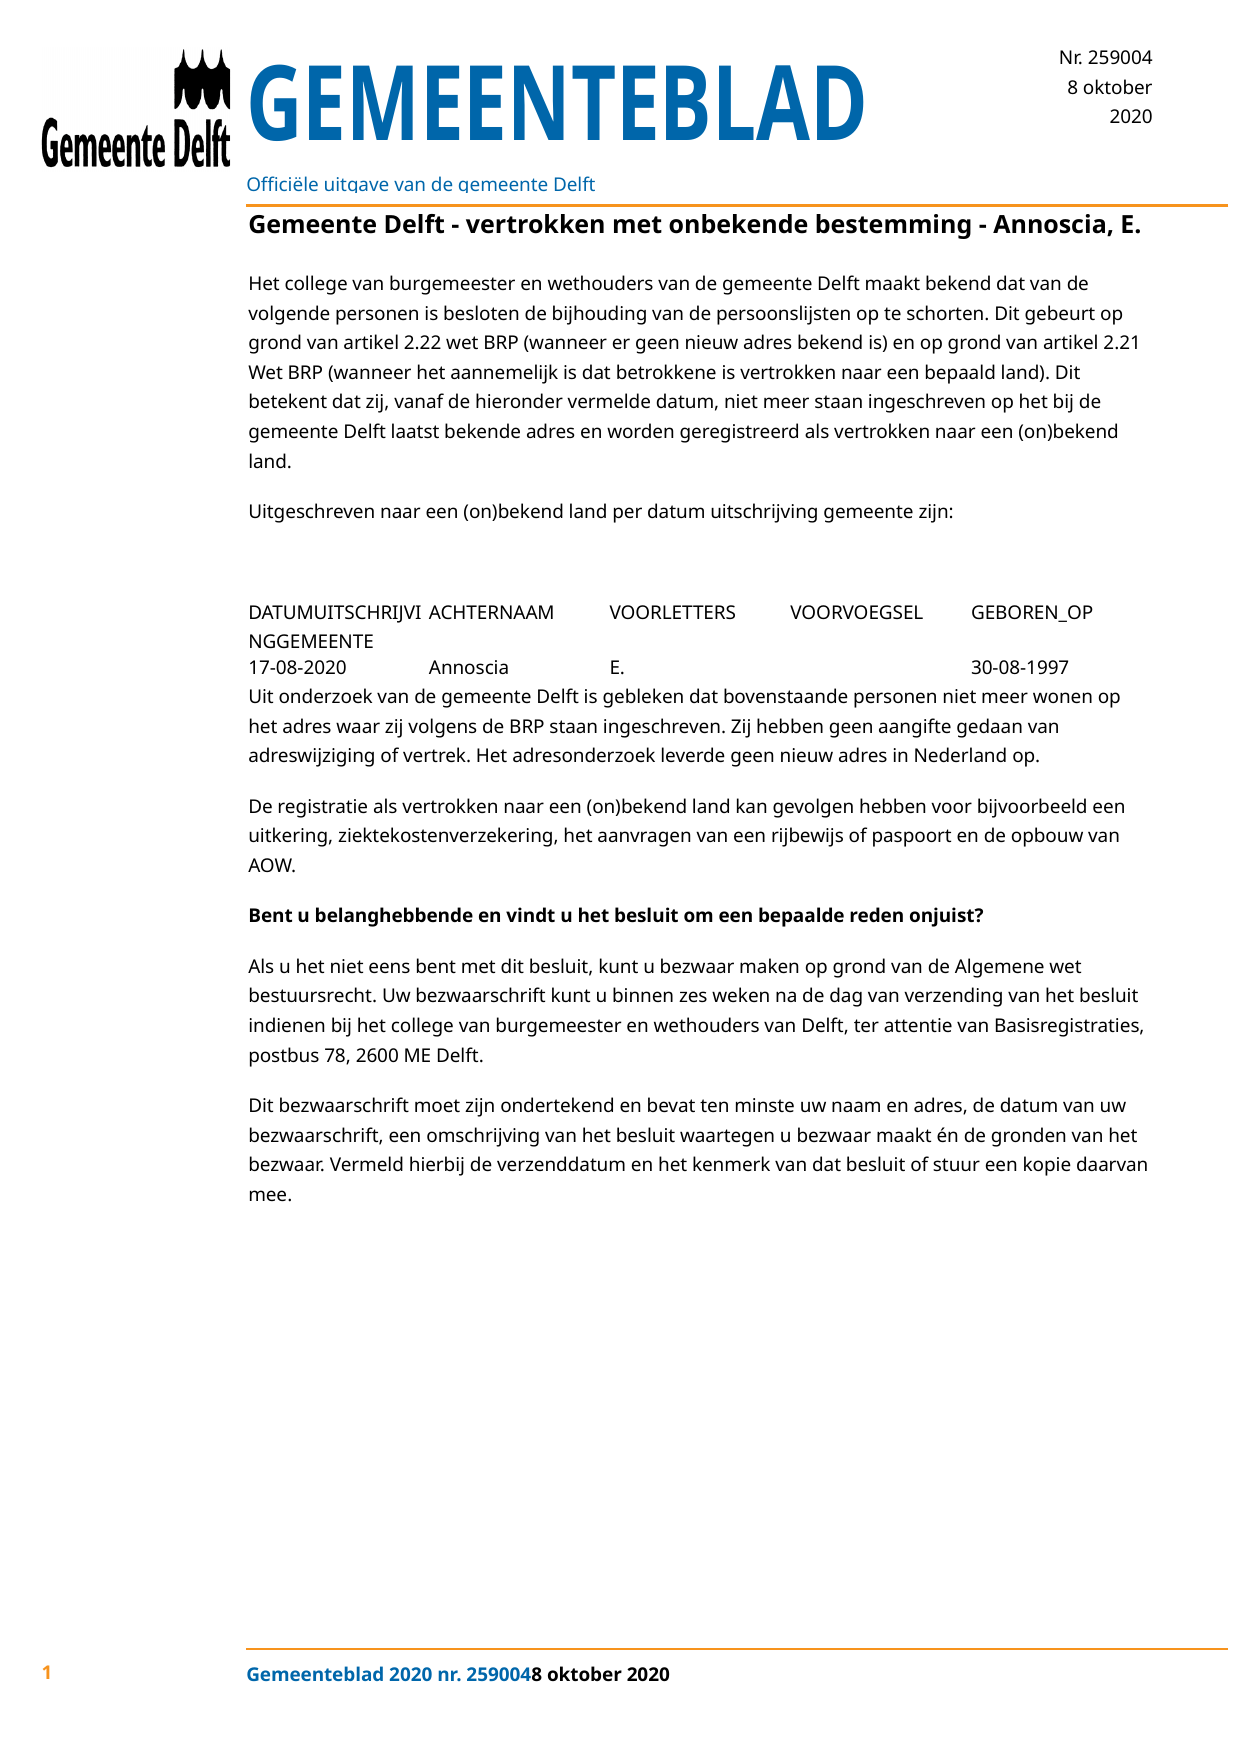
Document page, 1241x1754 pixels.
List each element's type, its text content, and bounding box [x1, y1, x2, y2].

table_header VOORVOEGSEL [790, 599, 971, 654]
table_header DATUMUITSCHRIJVINGGEMEENTE [248, 599, 429, 654]
text Uit onderzoek van de gemeente Delft is gebleken dat bovenstaande personen niet meer wonen op het adres waar zij volgens de BRP staan ingeschreven. Zij hebben geen aangifte gedaan van adreswijziging of vertrek. Het adresonderzoek leverde geen nieuw adres in Nederland op. [248, 683, 1152, 768]
table_header ACHTERNAAM [429, 599, 609, 654]
text Dit bezwaarschrift moet zijn ondertekend en bevat ten minste uw naam en adres, de datum van uw bezwaarschrift, een omschrijving van het besluit waartegen u bezwaar maakt én de gronden van het bezwaar. Vermeld hierbij de verzenddatum en het kenmerk van dat besluit of stuur een kopie daarvan mee. [248, 1092, 1152, 1207]
table_cell [790, 655, 971, 680]
picture [41, 47, 231, 172]
table_header VOORLETTERS [609, 599, 790, 654]
text De registratie als vertrokken naar een (on)bekend land kan gevolgen hebben voor bijvoorbeeld een uitkering, ziektekostenverzekering, het aanvragen van een rijbewijs of paspoort en de opbouw van AOW. [248, 793, 1152, 878]
text Als u het niet eens bent met dit besluit, kunt u bezwaar maken op grond van de Algemene wet bestuursrecht. Uw bezwaarschrift kunt u binnen zes weken na de dag van verzending van het besluit indienen bij het college van burgemeester en wethouders van Delft, ter attentie van Basisregistraties, postbus 78, 2600 ME Delft. [248, 953, 1152, 1067]
table_cell Annoscia [429, 655, 609, 680]
text Gemeente Delft - vertrokken met onbekende bestemming - Annoscia, E. [248, 207, 1152, 241]
table_cell E. [609, 655, 790, 680]
table_cell 17-08-2020 [248, 655, 429, 680]
text Uitgeschreven naar een (on)bekend land per datum uitschrijving gemeente zijn: [248, 498, 1152, 524]
text Het college van burgemeester en wethouders van de gemeente Delft maakt bekend dat van de volgende personen is besloten de bijhouding van de persoonslijsten op te schorten. Dit gebeurt op grond van artikel 2.22 wet BRP (wanneer er geen nieuw adres bekend is) en op grond van artikel 2.21 Wet BRP (wanneer het aannemelijk is dat betrokkene is vertrokken naar een bepaald land). Dit betekent dat zij, vanaf de hieronder vermelde datum, niet meer staan ingeschreven op het bij de gemeente Delft laatst bekende adres en worden geregistreerd als vertrokken naar een (on)bekend land. [248, 270, 1152, 473]
text Bent u belanghebbende en vindt u het besluit om een bepaalde reden onjuist? [248, 903, 1152, 928]
table_header GEBOREN_OP [971, 599, 1152, 654]
table_cell 30-08-1997 [971, 655, 1152, 680]
